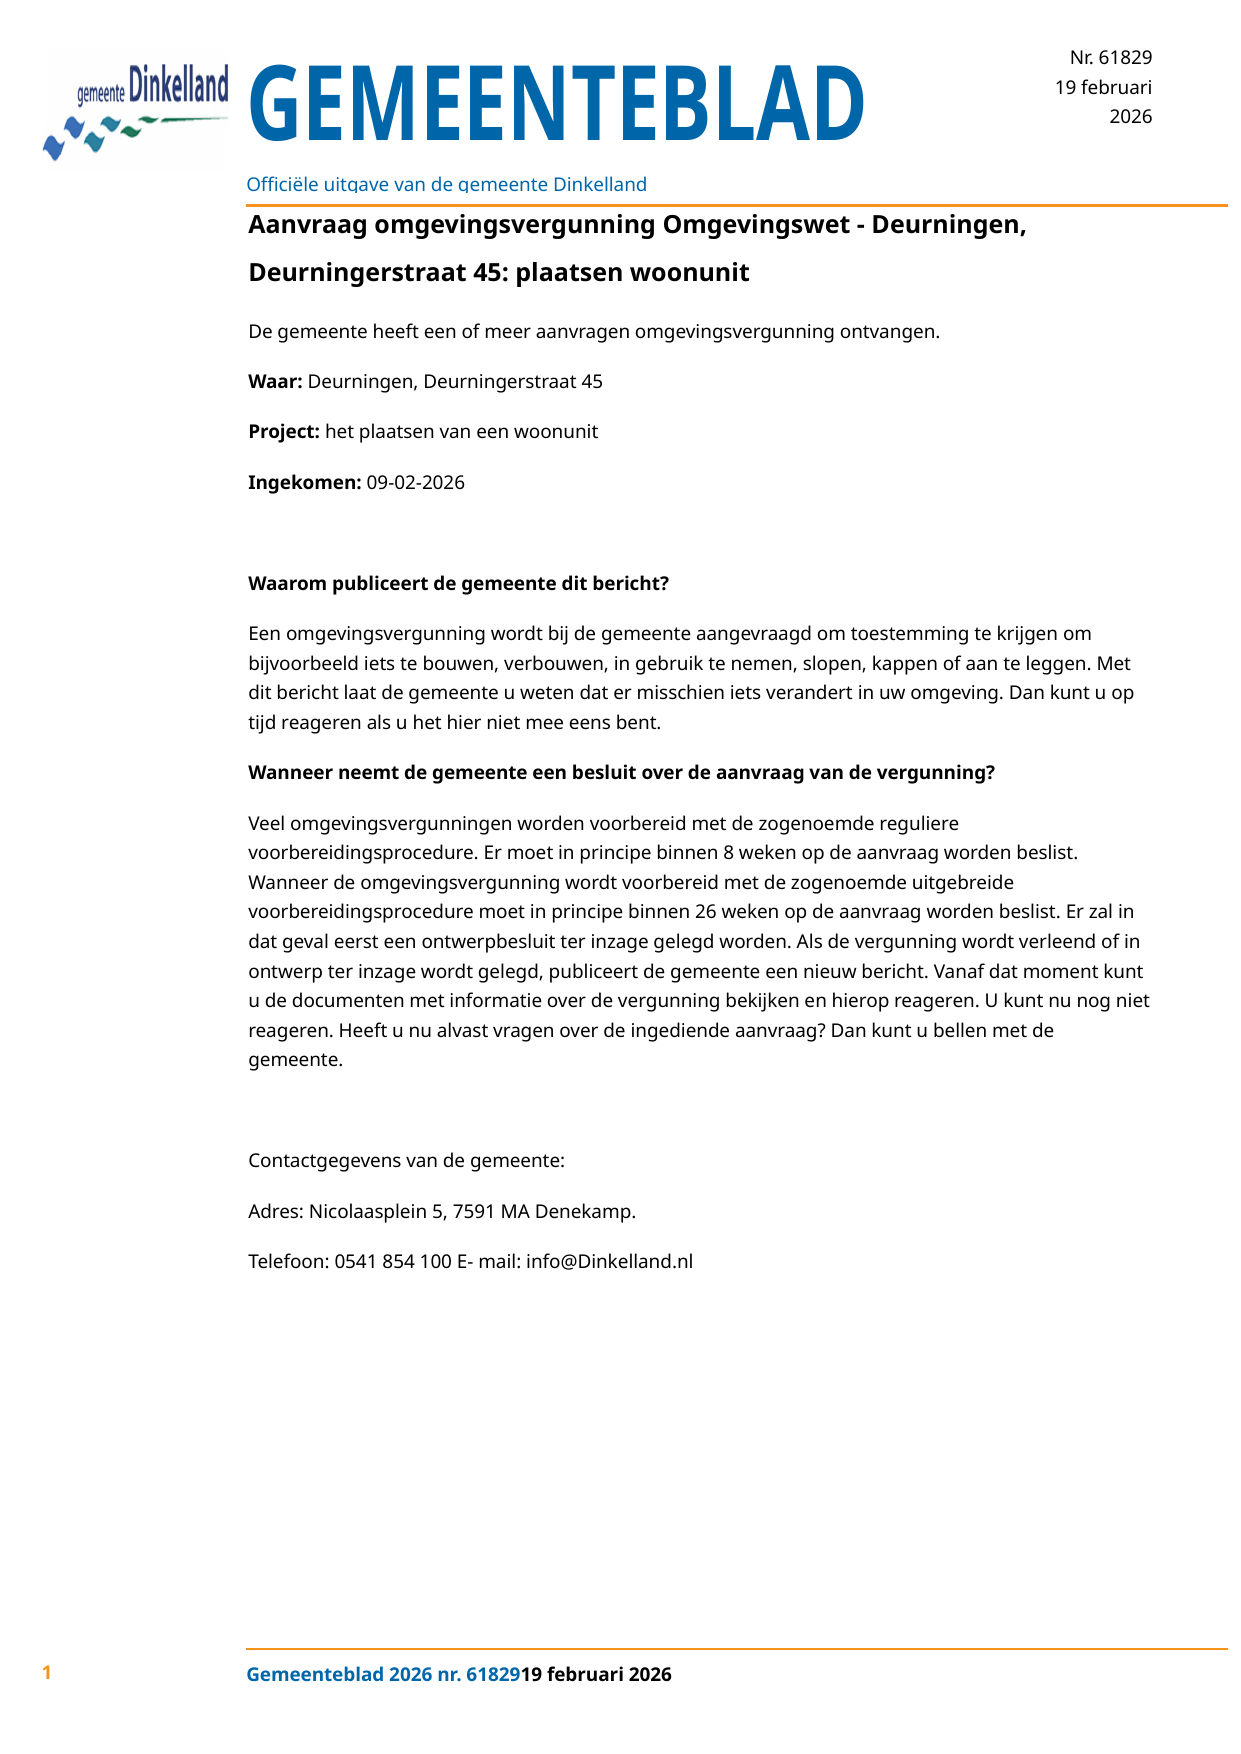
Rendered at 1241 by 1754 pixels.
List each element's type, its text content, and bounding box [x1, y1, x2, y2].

picture [41, 47, 231, 172]
text De gemeente heeft een of meer aanvragen omgevingsvergunning ontvangen. [248, 318, 1152, 344]
text Ingekomen: 09-02-2026 [248, 469, 1152, 495]
text Veel omgevingsvergunningen worden voorbereid met de zogenoemde reguliere voorbereidingsprocedure. Er moet in principe binnen 8 weken op de aanvraag worden beslist. Wanneer de omgevingsvergunning wordt voorbereid met de zogenoemde uitgebreide voorbereidingsprocedure moet in principe binnen 26 weken op de aanvraag worden beslist. Er zal in dat geval eerst een ontwerpbesluit ter inzage gelegd worden. Als de vergunning wordt verleend of in ontwerp ter inzage wordt gelegd, publiceert de gemeente een nieuw bericht. Vanaf dat moment kunt u de documenten met informatie over de vergunning bekijken en hierop reageren. U kunt nu nog niet reageren. Heeft u nu alvast vragen over de ingediende aanvraag? Dan kunt u bellen met de gemeente. [248, 810, 1152, 1072]
text Wanneer neemt de gemeente een besluit over de aanvraag van de vergunning? [248, 759, 1152, 785]
text Adres: Nicolaasplein 5, 7591 MA Denekamp. [248, 1198, 1152, 1224]
text Contactgegevens van de gemeente: [248, 1147, 1152, 1173]
text Telefoon: 0541 854 100 E- mail: info@Dinkelland.nl [248, 1248, 1152, 1274]
text Een omgevingsvergunning wordt bij de gemeente aangevraagd om toestemming te krijgen om bijvoorbeeld iets te bouwen, verbouwen, in gebruik te nemen, slopen, kappen of aan te leggen. Met dit bericht laat de gemeente u weten dat er misschien iets verandert in uw omgeving. Dan kunt u op tijd reageren als u het hier niet mee eens bent. [248, 620, 1152, 735]
text Aanvraag omgevingsvergunning Omgevingswet - Deurningen, Deurningerstraat 45: plaatsen woonunit [248, 207, 1152, 288]
text Project: het plaatsen van een woonunit [248, 419, 1152, 444]
text Waarom publiceert de gemeente dit bericht? [248, 570, 1152, 596]
text Waar: Deurningen, Deurningerstraat 45 [248, 368, 1152, 394]
